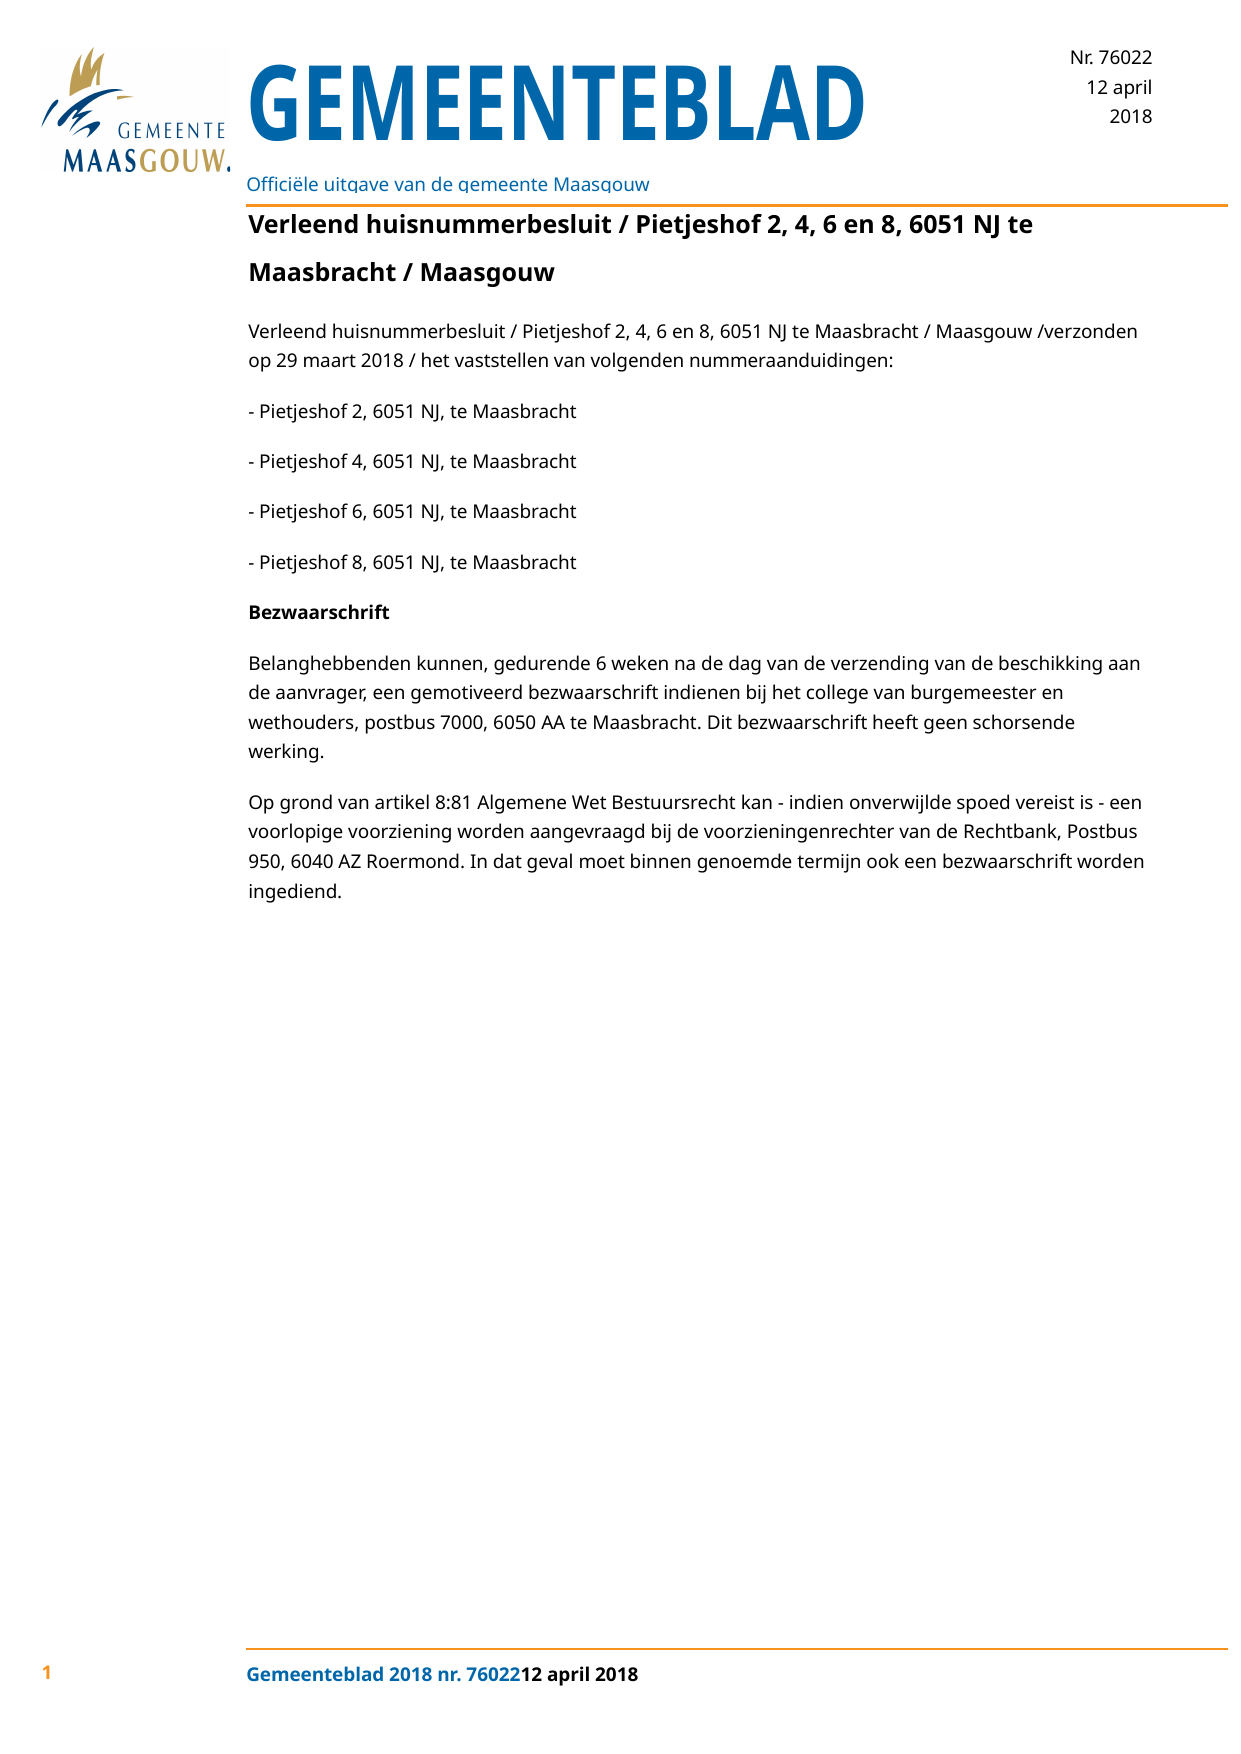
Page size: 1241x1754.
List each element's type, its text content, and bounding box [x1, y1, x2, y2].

text Op grond van artikel 8:81 Algemene Wet Bestuursrecht kan - indien onverwijlde spoed vereist is - een voorlopige voorziening worden aangevraagd bij de voorzieningenrechter van de Rechtbank, Postbus 950, 6040 AZ Roermond. In dat geval moet binnen genoemde termijn ook een bezwaarschrift worden ingediend. [248, 789, 1152, 904]
text - Pietjeshof 8, 6051 NJ, te Maasbracht [248, 549, 1152, 575]
text Verleend huisnummerbesluit / Pietjeshof 2, 4, 6 en 8, 6051 NJ te Maasbracht / Maasgouw [248, 207, 1152, 288]
text Bezwaarschrift [248, 599, 1152, 625]
text - Pietjeshof 4, 6051 NJ, te Maasbracht [248, 448, 1152, 474]
picture [41, 47, 231, 172]
text Belanghebbenden kunnen, gedurende 6 weken na de dag van de verzending van de beschikking aan de aanvrager, een gemotiveerd bezwaarschrift indienen bij het college van burgemeester en wethouders, postbus 7000, 6050 AA te Maasbracht. Dit bezwaarschrift heeft geen schorsende werking. [248, 650, 1152, 764]
text Verleend huisnummerbesluit / Pietjeshof 2, 4, 6 en 8, 6051 NJ te Maasbracht / Maasgouw /verzonden op 29 maart 2018 / het vaststellen van volgenden nummeraanduidingen: [248, 318, 1152, 373]
text - Pietjeshof 6, 6051 NJ, te Maasbracht [248, 499, 1152, 524]
text - Pietjeshof 2, 6051 NJ, te Maasbracht [248, 398, 1152, 424]
